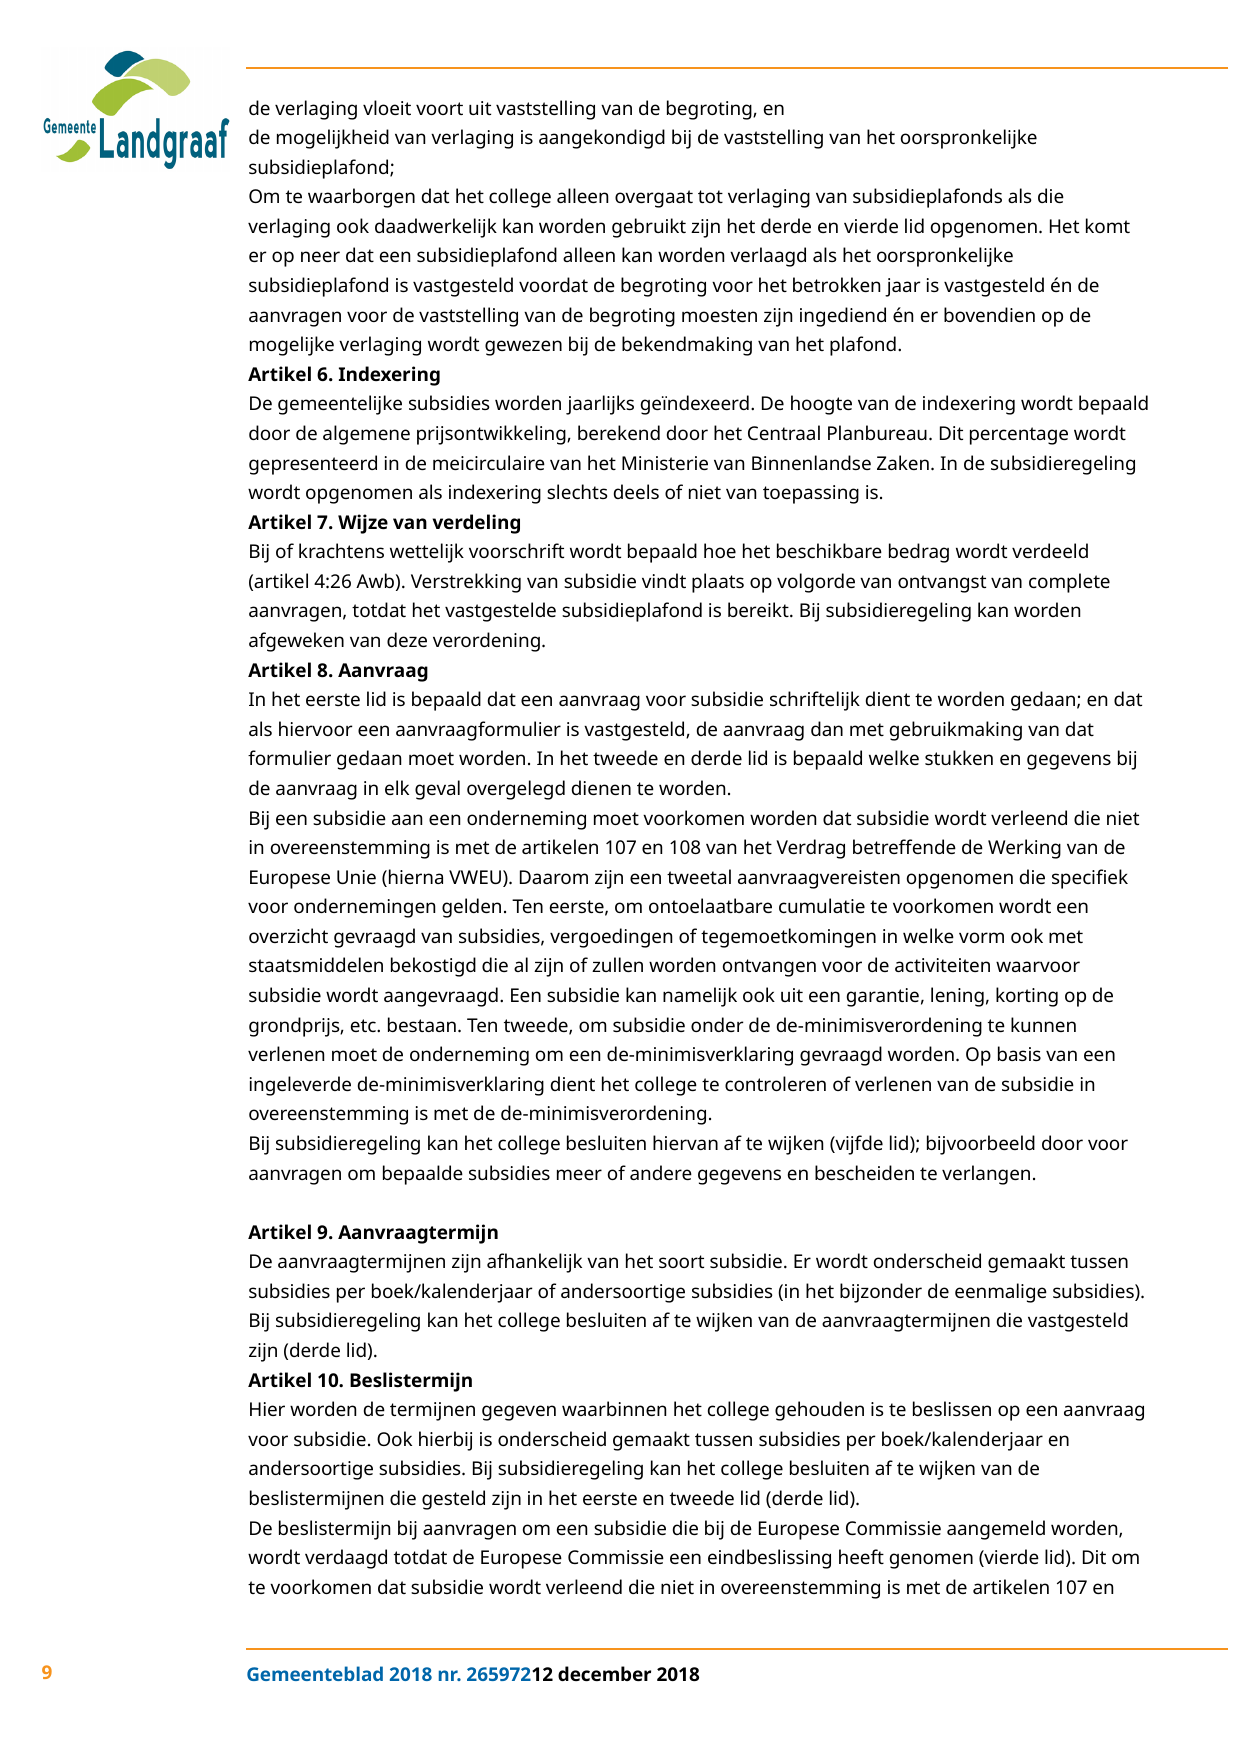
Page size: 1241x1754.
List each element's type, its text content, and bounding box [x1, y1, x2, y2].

text Bij of krachtens wettelijk voorschrift wordt bepaald hoe het beschikbare bedrag wordt verdeeld (artikel 4:26 Awb). Verstrekking van subsidie vindt plaats op volgorde van ontvangst van complete aanvragen, totdat het vastgestelde subsidieplafond is bereikt. Bij subsidieregeling kan worden afgeweken van deze verordening. [248, 538, 1152, 653]
text De gemeentelijke subsidies worden jaarlijks geïndexeerd. De hoogte van de indexering wordt bepaald door de algemene prijsontwikkeling, berekend door het Centraal Planbureau. Dit percentage wordt gepresenteerd in de meicirculaire van het Ministerie van Binnenlandse Zaken. In de subsidieregeling wordt opgenomen als indexering slechts deels of niet van toepassing is. [248, 391, 1152, 505]
text Artikel 8. Aanvraag [248, 657, 1152, 683]
text de mogelijkheid van verlaging is aangekondigd bij de vaststelling van het oorspronkelijke subsidieplafond; [248, 124, 1152, 180]
text Artikel 10. Beslistermijn [248, 1367, 1152, 1393]
text De aanvraagtermijnen zijn afhankelijk van het soort subsidie. Er wordt onderscheid gemaakt tussen subsidies per boek/kalenderjaar of andersoortige subsidies (in het bijzonder de eenmalige subsidies). Bij subsidieregeling kan het college besluiten af te wijken van de aanvraagtermijnen die vastgesteld zijn (derde lid). [248, 1248, 1152, 1363]
text Bij subsidieregeling kan het college besluiten hiervan af te wijken (vijfde lid); bijvoorbeeld door voor aanvragen om bepaalde subsidies meer of andere gegevens en bescheiden te verlangen. [248, 1130, 1152, 1186]
text Om te waarborgen dat het college alleen overgaat tot verlaging van subsidieplafonds als die verlaging ook daadwerkelijk kan worden gebruikt zijn het derde en vierde lid opgenomen. Het komt er op neer dat een subsidieplafond alleen kan worden verlaagd als het oorspronkelijke subsidieplafond is vastgesteld voordat de begroting voor het betrokken jaar is vastgesteld én de aanvragen voor de vaststelling van de begroting moesten zijn ingediend én er bovendien op de mogelijke verlaging wordt gewezen bij de bekendmaking van het plafond. [248, 183, 1152, 357]
text Artikel 7. Wijze van verdeling [248, 509, 1152, 535]
text Artikel 9. Aanvraagtermijn [248, 1219, 1152, 1245]
text Hier worden de termijnen gegeven waarbinnen het college gehouden is te beslissen op een aanvraag voor subsidie. Ook hierbij is onderscheid gemaakt tussen subsidies per boek/kalenderjaar en andersoortige subsidies. Bij subsidieregeling kan het college besluiten af te wijken van de beslistermijnen die gesteld zijn in het eerste en tweede lid (derde lid). [248, 1396, 1152, 1511]
text De beslistermijn bij aanvragen om een subsidie die bij de Europese Commissie aangemeld worden, wordt verdaagd totdat de Europese Commissie een eindbeslissing heeft genomen (vierde lid). Dit om te voorkomen dat subsidie wordt verleend die niet in overeenstemming is met de artikelen 107 en [248, 1515, 1152, 1600]
text de verlaging vloeit voort uit vaststelling van de begroting, en [248, 95, 1152, 121]
text Bij een subsidie aan een onderneming moet voorkomen worden dat subsidie wordt verleend die niet in overeenstemming is met de artikelen 107 en 108 van het Verdrag betreffende de Werking van de Europese Unie (hierna VWEU). Daarom zijn een tweetal aanvraagvereisten opgenomen die specifiek voor ondernemingen gelden. Ten eerste, om ontoelaatbare cumulatie te voorkomen wordt een overzicht gevraagd van subsidies, vergoedingen of tegemoetkomingen in welke vorm ook met staatsmiddelen bekostigd die al zijn of zullen worden ontvangen voor de activiteiten waarvoor subsidie wordt aangevraagd. Een subsidie kan namelijk ook uit een garantie, lening, korting op de grondprijs, etc. bestaan. Ten tweede, om subsidie onder de de-minimisverordening te kunnen verlenen moet de onderneming om een de-minimisverklaring gevraagd worden. Op basis van een ingeleverde de-minimisverklaring dient het college te controleren of verlenen van de subsidie in overeenstemming is met de de-minimisverordening. [248, 805, 1152, 1126]
text In het eerste lid is bepaald dat een aanvraag voor subsidie schriftelijk dient te worden gedaan; en dat als hiervoor een aanvraagformulier is vastgesteld, de aanvraag dan met gebruikmaking van dat formulier gedaan moet worden. In het tweede en derde lid is bepaald welke stukken en gegevens bij de aanvraag in elk geval overgelegd dienen te worden. [248, 686, 1152, 801]
text Artikel 6. Indexering [248, 361, 1152, 387]
picture [41, 47, 231, 172]
